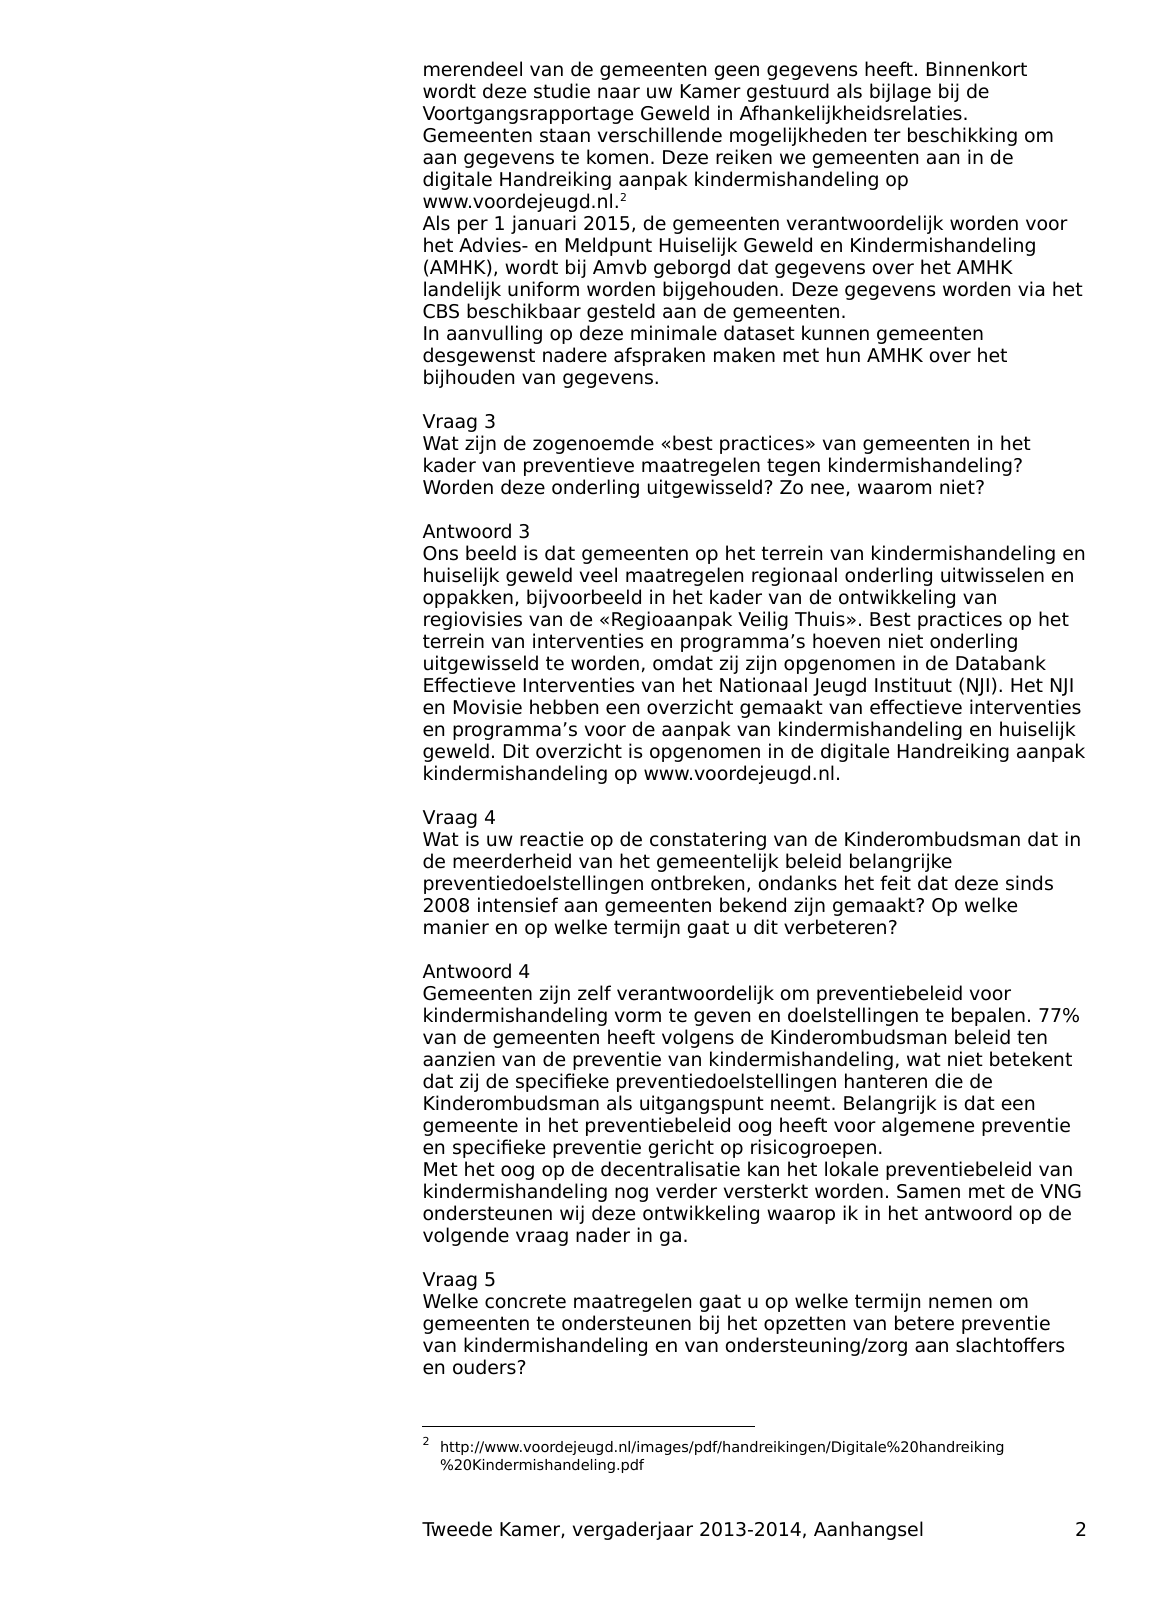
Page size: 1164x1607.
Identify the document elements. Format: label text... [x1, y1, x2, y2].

text Antwoord 4 [422, 961, 1087, 983]
text Met het oog op de decentralisatie kan het lokale preventiebeleid van kindermishandeling nog verder versterkt worden. Samen met de VNG ondersteunen wij deze ontwikkeling waarop ik in het antwoord op de volgende vraag nader in ga. [422, 1159, 1087, 1247]
text Wat is uw reactie op de constatering van de Kinderombudsman dat in de meerderheid van het gemeentelijk beleid belangrijke preventiedoelstellingen ontbreken, ondanks het feit dat deze sinds 2008 intensief aan gemeenten bekend zijn gemaakt? Op welke manier en op welke termijn gaat u dit verbeteren? [422, 829, 1087, 939]
text Welke concrete maatregelen gaat u op welke termijn nemen om gemeenten te ondersteunen bij het opzetten van betere preventie van kindermishandeling en van ondersteuning/zorg aan slachtoffers en ouders? [422, 1291, 1087, 1379]
text Ons beeld is dat gemeenten op het terrein van kindermishandeling en huiselijk geweld veel maatregelen regionaal onderling uitwisselen en oppakken, bijvoorbeeld in het kader van de ontwikkeling van regiovisies van de «Regioaanpak Veilig Thuis». Best practices op het terrein van interventies en programma’s hoeven niet onderling uitgewisseld te worden, omdat zij zijn opgenomen in de Databank Effectieve Interventies van het Nationaal Jeugd Instituut (NJI). Het NJI en Movisie hebben een overzicht gemaakt van effectieve interventies en programma’s voor de aanpak van kindermishandeling en huiselijk geweld. Dit overzicht is opgenomen in de digitale Handreiking aanpak kindermishandeling op www.voordejeugd.nl. [422, 543, 1087, 785]
text http://www.voordejeugd.nl/images/pdf/handreikingen/Digitale%20handreiking%20Kindermishandeling.pdf [422, 1435, 1087, 1474]
text Gemeenten zijn zelf verantwoordelijk om preventiebeleid voor kindermishandeling vorm te geven en doelstellingen te bepalen. 77% van de gemeenten heeft volgens de Kinderombudsman beleid ten aanzien van de preventie van kindermishandeling, wat niet betekent dat zij de specifieke preventiedoelstellingen hanteren die de Kinderombudsman als uitgangspunt neemt. Belangrijk is dat een gemeente in het preventiebeleid oog heeft voor algemene preventie en specifieke preventie gericht op risicogroepen. [422, 983, 1087, 1159]
text Gemeenten staan verschillende mogelijkheden ter beschikking om aan gegevens te komen. Deze reiken we gemeenten aan in de digitale Handreiking aanpak kindermishandeling op www.voordejeugd.nl. [422, 125, 1087, 213]
text Vraag 4 [422, 807, 1087, 829]
text In aanvulling op deze minimale dataset kunnen gemeenten desgewenst nadere afspraken maken met hun AMHK over het bijhouden van gegevens. [422, 323, 1087, 389]
text Als per 1 januari 2015, de gemeenten verantwoordelijk worden voor het Advies- en Meldpunt Huiselijk Geweld en Kindermishandeling (AMHK), wordt bij Amvb geborgd dat gegevens over het AMHK landelijk uniform worden bijgehouden. Deze gegevens worden via het CBS beschikbaar gesteld aan de gemeenten. [422, 213, 1087, 323]
text Wat zijn de zogenoemde «best practices» van gemeenten in het kader van preventieve maatregelen tegen kindermishandeling? Worden deze onderling uitgewisseld? Zo nee, waarom niet? [422, 433, 1087, 499]
text Vraag 5 [422, 1269, 1087, 1291]
text Vraag 3 [422, 411, 1087, 433]
text Antwoord 3 [422, 521, 1087, 543]
text merendeel van de gemeenten geen gegevens heeft. Binnenkort wordt deze studie naar uw Kamer gestuurd als bijlage bij de Voortgangsrapportage Geweld in Afhankelijkheidsrelaties. [422, 59, 1087, 125]
